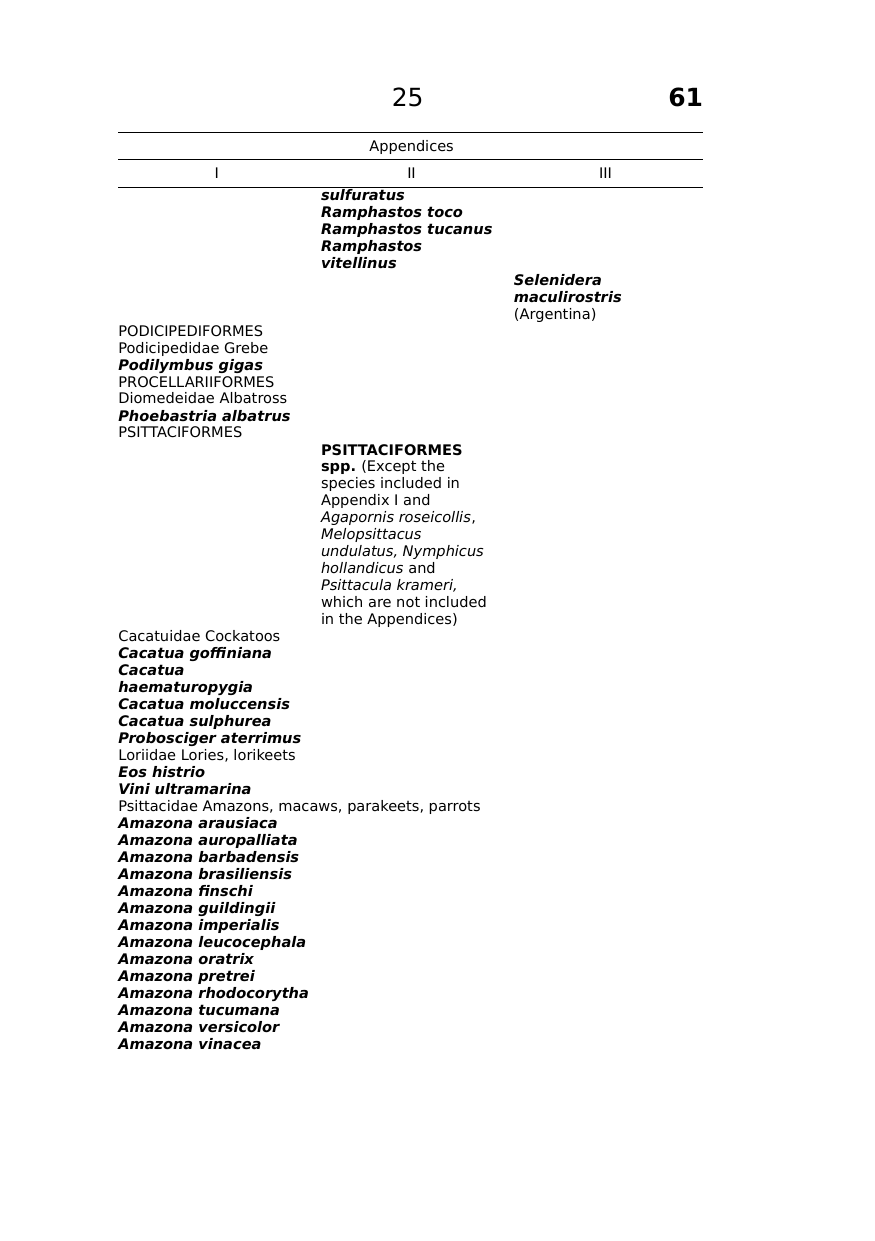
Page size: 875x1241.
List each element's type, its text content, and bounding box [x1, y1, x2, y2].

table_cell Amazona brasiliensis [118, 866, 315, 883]
table_cell [508, 645, 703, 662]
table_cell [508, 900, 703, 917]
table_cell [118, 441, 315, 628]
table_cell [508, 968, 703, 985]
table_cell [508, 238, 703, 272]
table_cell Selenidera maculirostris (Argentina) [508, 272, 703, 322]
table_cell [315, 934, 508, 951]
table_cell [315, 713, 508, 730]
table_cell Amazona guildingii [118, 900, 315, 917]
table_cell [315, 1036, 508, 1053]
table_header Appendices [315, 133, 508, 159]
table_cell [118, 204, 315, 221]
table_cell Podilymbus gigas [118, 356, 315, 373]
table_cell [315, 883, 508, 900]
table_cell [508, 832, 703, 849]
table_cell Ramphastos vitellinus [315, 238, 508, 272]
table_cell [118, 238, 315, 272]
table_cell Amazona tucumana [118, 1002, 315, 1019]
table_cell Loriidae Lories, lorikeets [118, 747, 703, 764]
table_cell [508, 815, 703, 832]
table_cell Amazona imperialis [118, 917, 315, 934]
table_cell [508, 1036, 703, 1053]
table_cell [315, 1002, 508, 1019]
table_cell [315, 1019, 508, 1036]
table_cell III [508, 160, 703, 187]
table_cell [508, 985, 703, 1002]
table_cell [508, 798, 703, 815]
table_cell [118, 221, 315, 238]
table_cell Amazona arausiaca [118, 815, 315, 832]
table_cell Ramphastos toco [315, 204, 508, 221]
table_cell [508, 1019, 703, 1036]
table_cell [315, 696, 508, 713]
table_cell [508, 730, 703, 747]
table_cell [508, 408, 703, 424]
table_cell [118, 272, 315, 322]
table_cell [508, 849, 703, 866]
table_cell Ramphastos tucanus [315, 221, 508, 238]
table_cell [315, 951, 508, 968]
table_cell [315, 730, 508, 747]
table_cell Eos histrio [118, 764, 315, 781]
table_cell Cacatua moluccensis [118, 696, 315, 713]
table_cell [508, 781, 703, 798]
table_cell Amazona versicolor [118, 1019, 315, 1036]
table_cell [508, 204, 703, 221]
table_cell Amazona pretrei [118, 968, 315, 985]
table_cell [508, 662, 703, 696]
table_cell [315, 356, 508, 373]
table_cell [315, 968, 508, 985]
table_cell [508, 883, 703, 900]
table_cell Cacatua goffiniana [118, 645, 315, 662]
table_cell [315, 832, 508, 849]
table_cell Amazona finschi [118, 883, 315, 900]
table_cell Cacatua haematuropygia [118, 662, 315, 696]
table_cell [315, 900, 508, 917]
table_cell PSITTACIFORMES [118, 424, 703, 441]
table_cell [315, 272, 508, 322]
table_cell [315, 849, 508, 866]
table_cell [315, 662, 508, 696]
table_cell [315, 764, 508, 781]
table_cell [508, 1002, 703, 1019]
table_cell Amazona oratrix [118, 951, 315, 968]
table_cell [508, 713, 703, 730]
table_cell Podicipedidae Grebe [118, 340, 703, 356]
table_cell [508, 917, 703, 934]
table_cell [118, 188, 315, 204]
table_cell PODICIPEDIFORMES [118, 323, 703, 339]
table_cell [315, 645, 508, 662]
table_cell Amazona barbadensis [118, 849, 315, 866]
table_cell [315, 408, 508, 424]
table_cell [315, 815, 508, 832]
table_header [508, 133, 703, 159]
table_cell [508, 441, 703, 628]
table_cell I [118, 160, 315, 187]
table_cell [508, 696, 703, 713]
table_header [118, 133, 315, 159]
table_cell [315, 866, 508, 883]
table_cell Vini ultramarina [118, 781, 315, 798]
table_cell PSITTACIFORMES spp. (Except the species included in Appendix I and Agapornis roseicollis, Melopsittacus undulatus, Nymphicus hollandicus and Psittacula krameri, which are not included in the Appendices) [315, 441, 508, 628]
table_cell [508, 356, 703, 373]
table_cell Diomedeidae Albatross [118, 390, 703, 407]
table_cell [508, 934, 703, 951]
table_cell Amazona leucocephala [118, 934, 315, 951]
table_cell Phoebastria albatrus [118, 408, 315, 424]
table_cell [508, 221, 703, 238]
table_cell Cacatuidae Cockatoos [118, 628, 703, 645]
table_cell PROCELLARIIFORMES [118, 374, 703, 390]
table_cell [508, 951, 703, 968]
table_cell [315, 781, 508, 798]
table_cell [315, 985, 508, 1002]
table_cell Probosciger aterrimus [118, 730, 315, 747]
table_cell Amazona vinacea [118, 1036, 315, 1053]
table_cell Amazona auropalliata [118, 832, 315, 849]
table_cell [508, 764, 703, 781]
table_cell Amazona rhodocorytha [118, 985, 315, 1002]
table_cell Cacatua sulphurea [118, 713, 315, 730]
table_cell sulfuratus [315, 188, 508, 204]
table_cell [508, 188, 703, 204]
table_cell [508, 866, 703, 883]
table_cell II [315, 160, 508, 187]
table_cell [315, 917, 508, 934]
table_cell Psittacidae Amazons, macaws, parakeets, parrots [118, 798, 508, 815]
